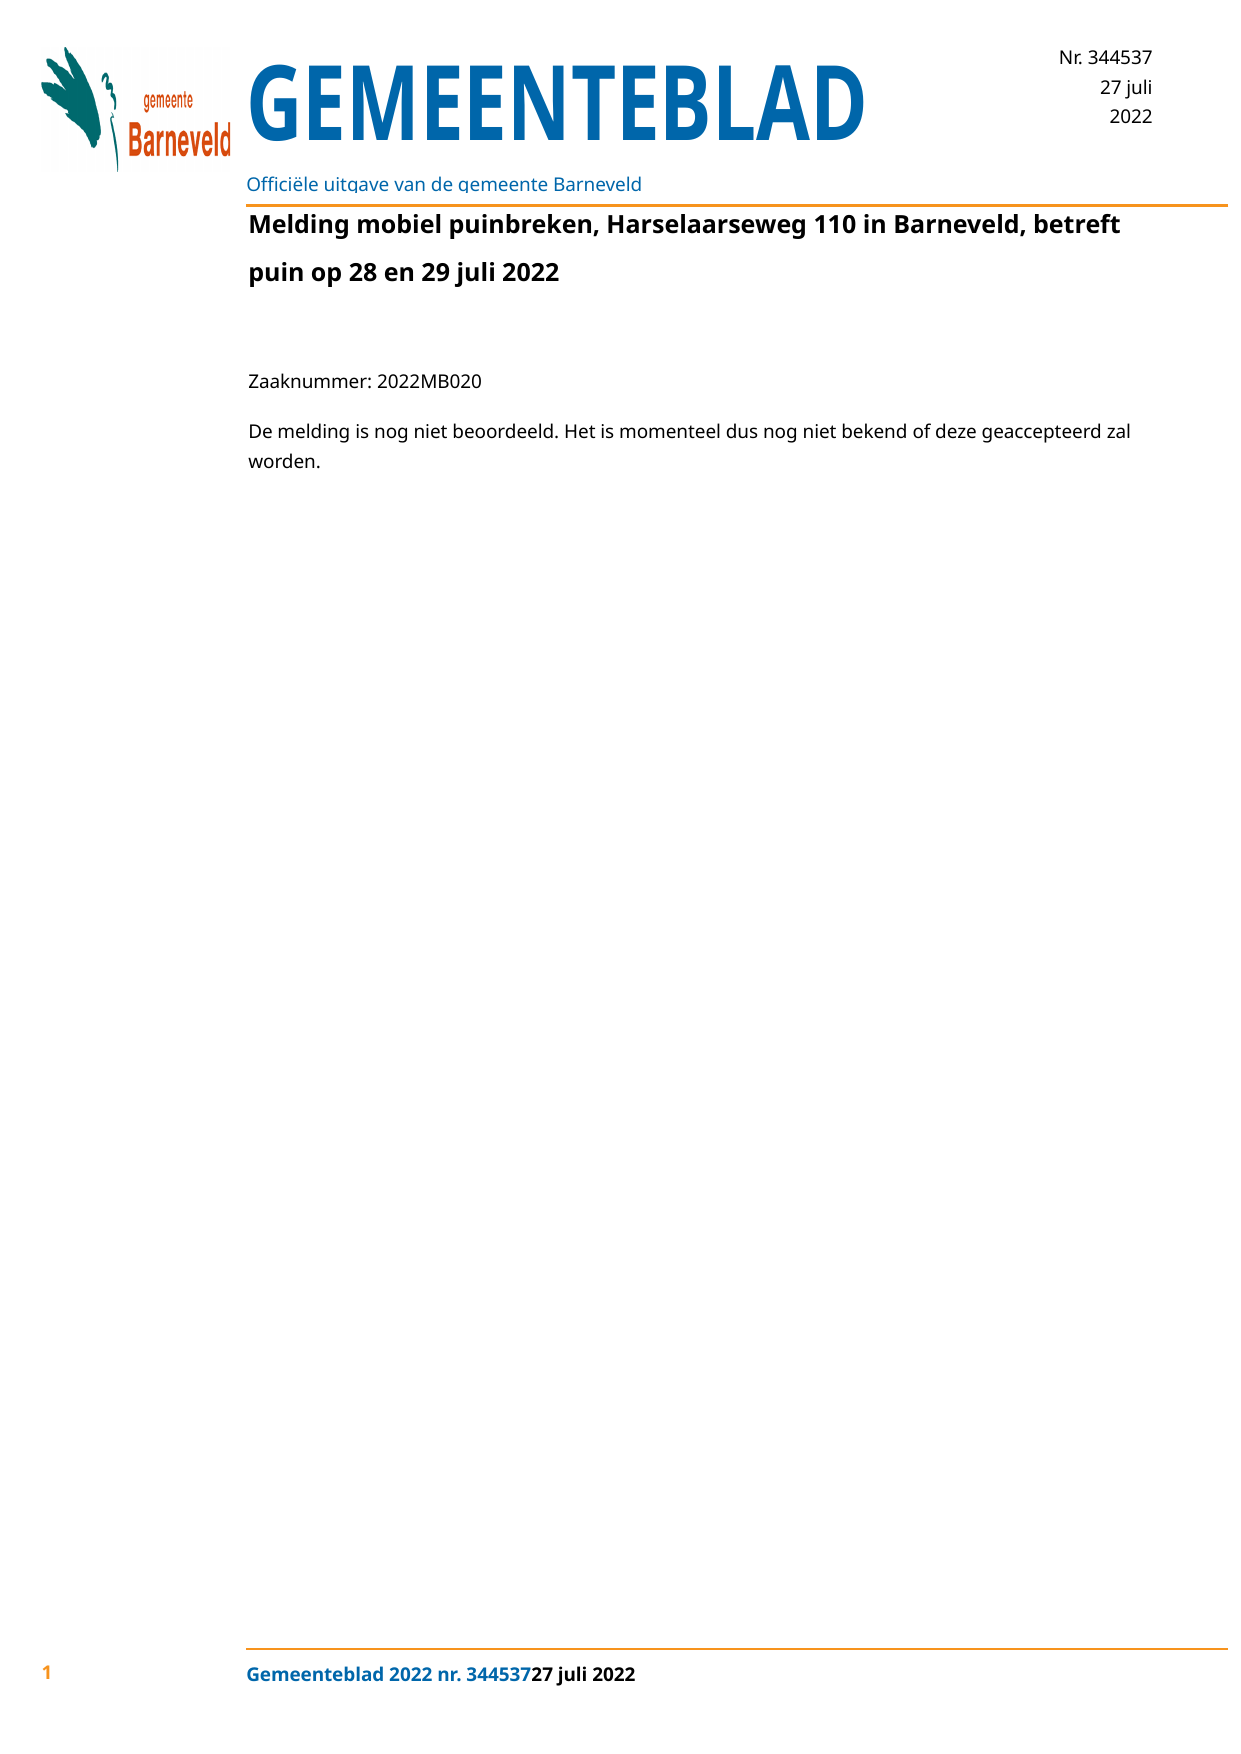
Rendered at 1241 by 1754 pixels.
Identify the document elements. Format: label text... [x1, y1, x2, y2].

text De melding is nog niet beoordeeld. Het is momenteel dus nog niet bekend of deze geaccepteerd zal worden. [248, 419, 1152, 474]
text Zaaknummer: 2022MB020 [248, 368, 1152, 394]
picture [41, 47, 231, 172]
text Melding mobiel puinbreken, Harselaarseweg 110 in Barneveld, betreft puin op 28 en 29 juli 2022 [248, 207, 1152, 288]
